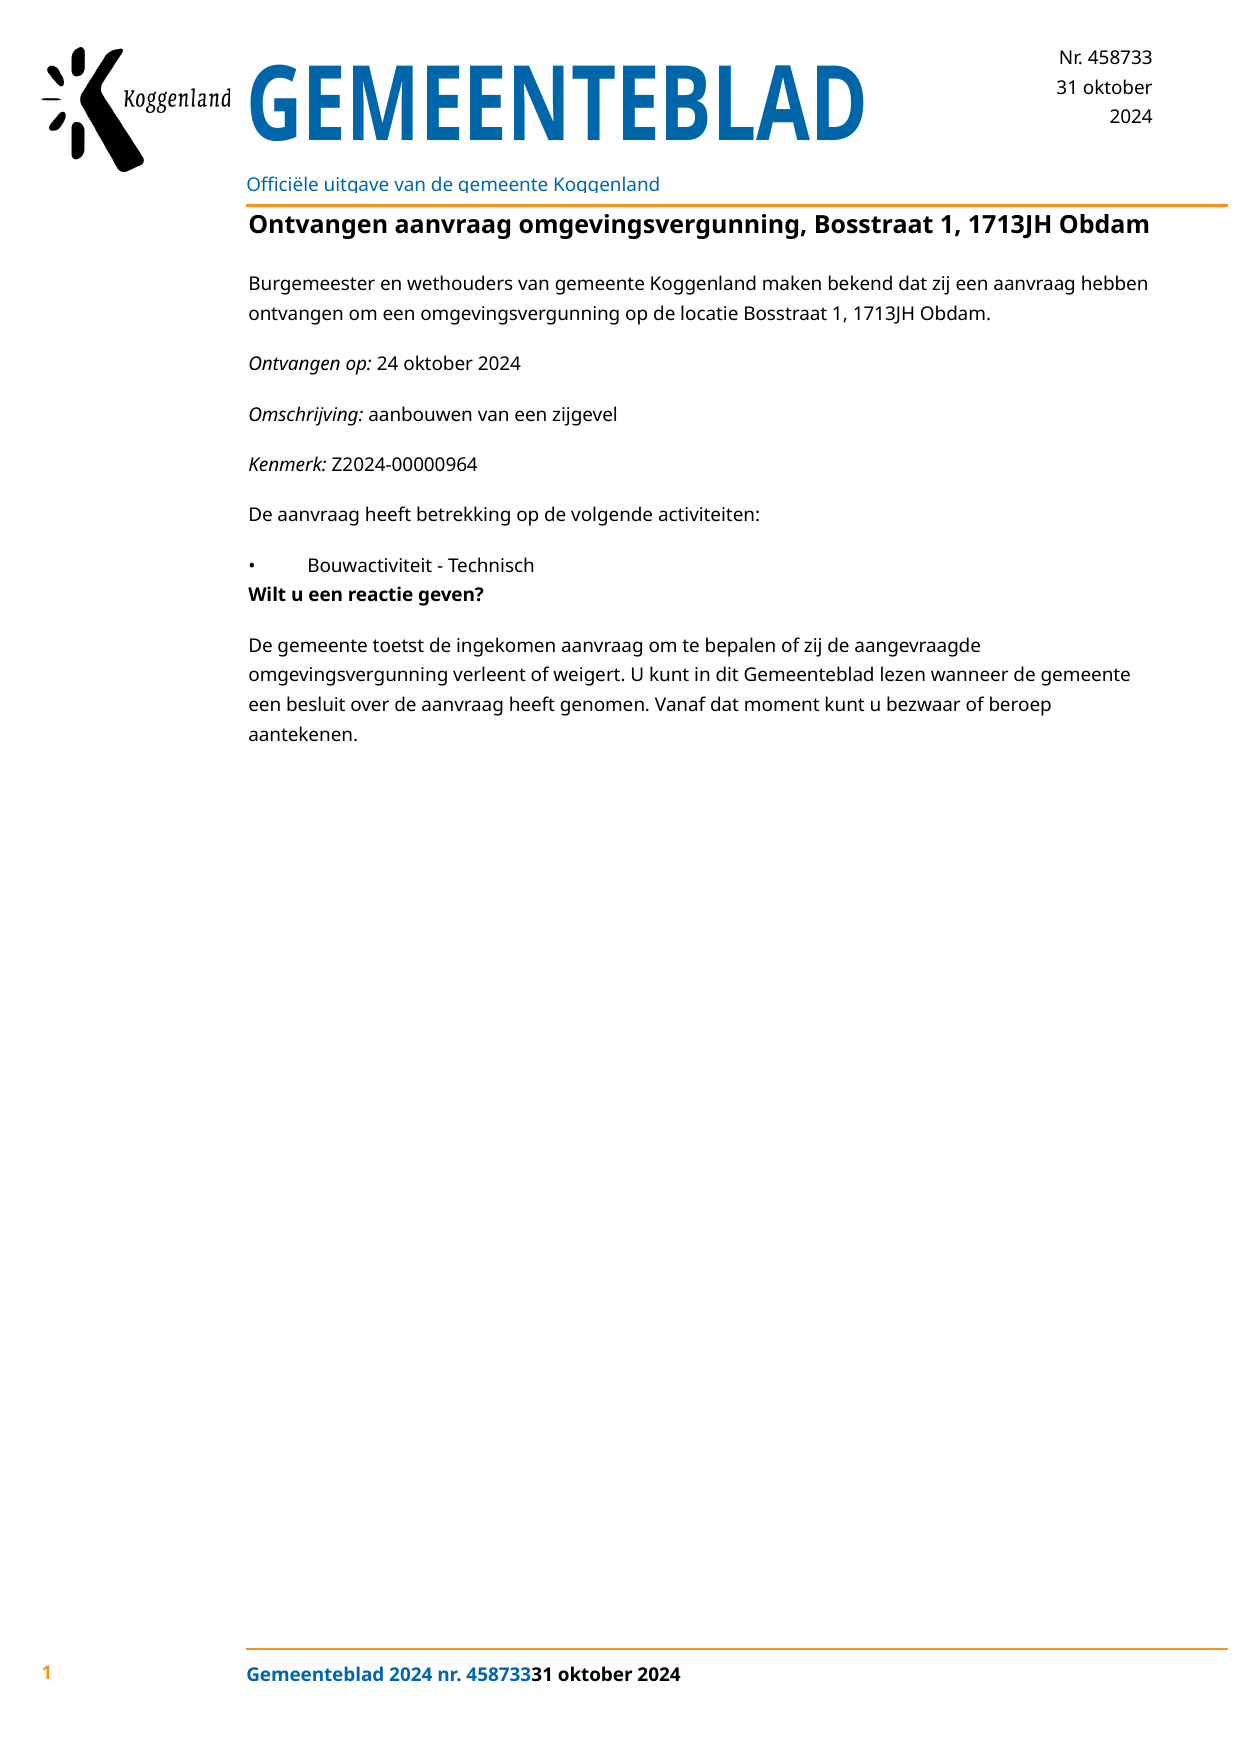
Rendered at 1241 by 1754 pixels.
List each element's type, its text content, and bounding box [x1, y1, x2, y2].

text Burgemeester en wethouders van gemeente Koggenland maken bekend dat zij een aanvraag hebben ontvangen om een omgevingsvergunning op de locatie Bosstraat 1, 1713JH Obdam. [248, 270, 1152, 326]
list Bouwactiviteit - Technisch [248, 552, 1152, 578]
text Ontvangen aanvraag omgevingsvergunning, Bosstraat 1, 1713JH Obdam [248, 207, 1152, 241]
text Kenmerk: Z2024-00000964 [248, 451, 1152, 477]
text De gemeente toetst de ingekomen aanvraag om te bepalen of zij de aangevraagde omgevingsvergunning verleent of weigert. U kunt in dit Gemeenteblad lezen wanneer de gemeente een besluit over de aanvraag heeft genomen. Vanaf dat moment kunt u bezwaar of beroep aantekenen. [248, 632, 1152, 746]
text De aanvraag heeft betrekking op de volgende activiteiten: [248, 502, 1152, 527]
picture [41, 47, 231, 172]
text Wilt u een reactie geven? [248, 582, 1152, 607]
text Omschrijving: aanbouwen van een zijgevel [248, 401, 1152, 426]
text Ontvangen op: 24 oktober 2024 [248, 350, 1152, 376]
